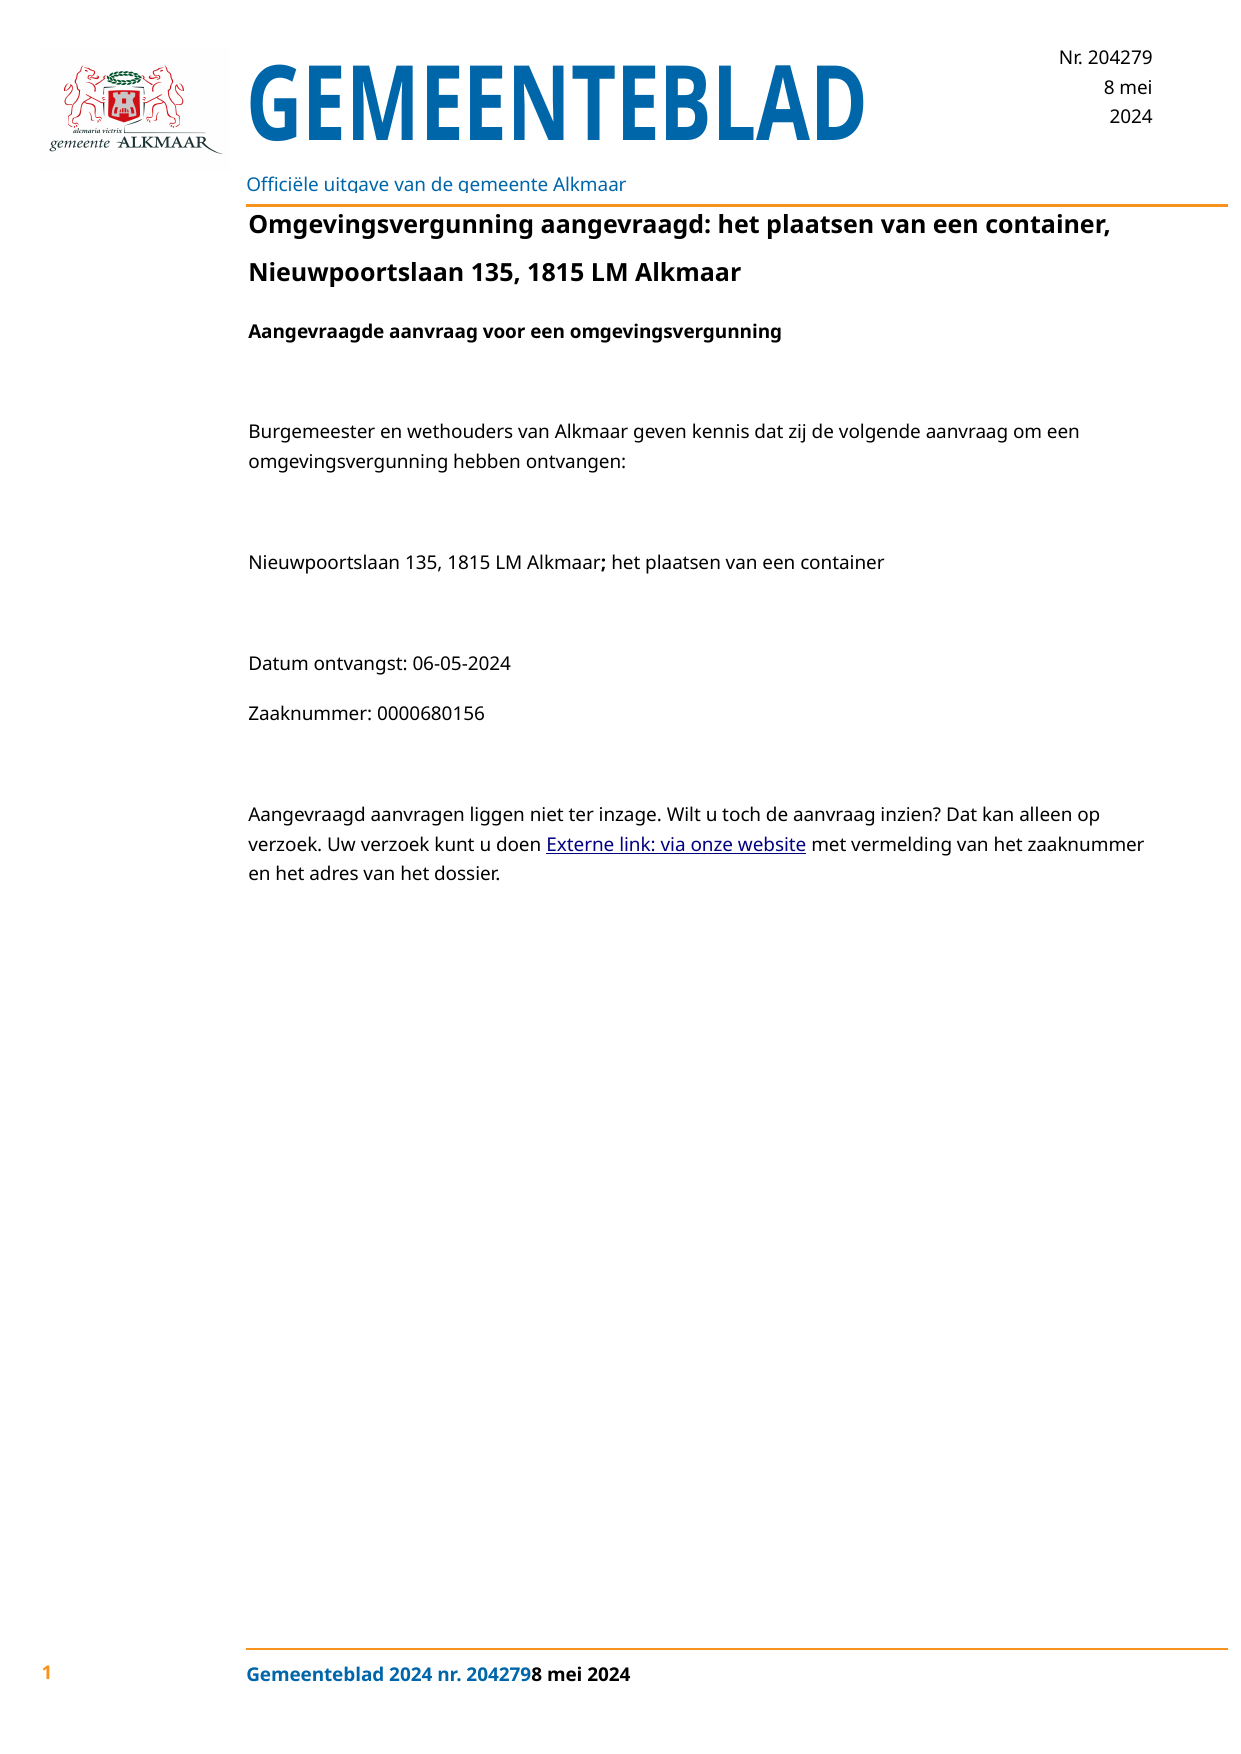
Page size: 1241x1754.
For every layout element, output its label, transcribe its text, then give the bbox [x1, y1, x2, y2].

text Datum ontvangst: 06-05-2024 [248, 650, 1152, 676]
picture [41, 47, 231, 172]
text Burgemeester en wethouders van Alkmaar geven kennis dat zij de volgende aanvraag om een omgevingsvergunning hebben ontvangen: [248, 419, 1152, 474]
text Aangevraagd aanvragen liggen niet ter inzage. Wilt u toch de aanvraag inzien? Dat kan alleen op verzoek. Uw verzoek kunt u doen Externe link: via onze website met vermelding van het zaaknummer en het adres van het dossier. [248, 801, 1152, 886]
text Zaaknummer: 0000680156 [248, 700, 1152, 726]
text Omgevingsvergunning aangevraagd: het plaatsen van een container, Nieuwpoortslaan 135, 1815 LM Alkmaar [248, 207, 1152, 288]
text Nieuwpoortslaan 135, 1815 LM Alkmaar; het plaatsen van een container [248, 549, 1152, 575]
text Aangevraagde aanvraag voor een omgevingsvergunning [248, 318, 1152, 344]
